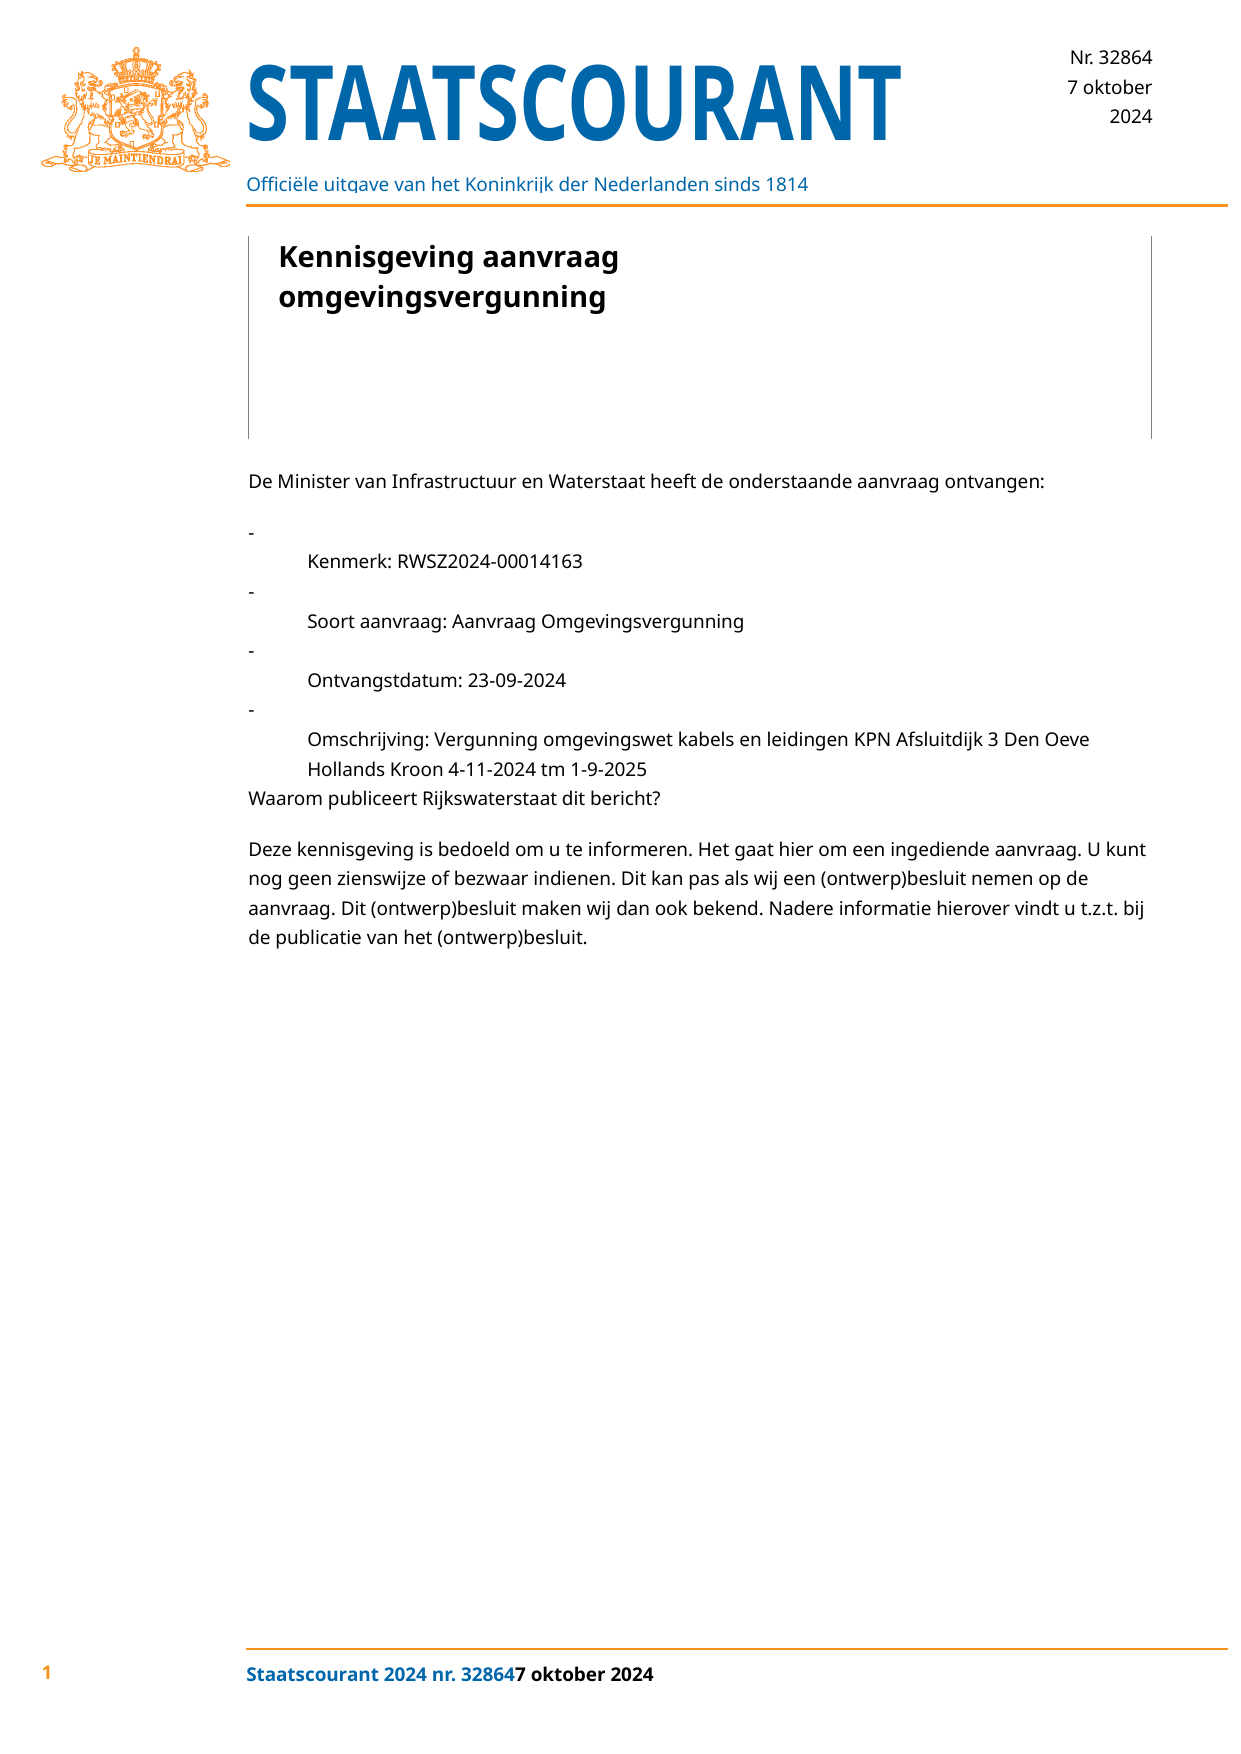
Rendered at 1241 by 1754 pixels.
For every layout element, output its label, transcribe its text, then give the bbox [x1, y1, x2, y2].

table_header [850, 236, 912, 413]
text De Minister van Infrastructuur en Waterstaat heeft de onderstaande aanvraag ontvangen: [248, 469, 1152, 494]
picture [912, 236, 1090, 414]
text Waarom publiceert Rijkswaterstaat dit bericht? [248, 785, 1152, 811]
list Soort aanvraag: Aanvraag Omgevingsvergunning [248, 608, 1152, 633]
table_header Kennisgeving aanvraag omgevingsvergunning [249, 236, 850, 439]
list Omschrijving: Vergunning omgevingswet kabels en leidingen KPN Afsluitdijk 3 Den Oeve Hollands Kroon 4-11-2024 tm 1-9-2025 [248, 726, 1152, 781]
list Ontvangstdatum: 23-09-2024 [248, 667, 1152, 693]
table_header [1090, 236, 1151, 413]
picture [41, 47, 231, 172]
list Kenmerk: RWSZ2024-00014163 [248, 549, 1152, 574]
table_header [850, 414, 1151, 439]
text Deze kennisgeving is bedoeld om u te informeren. Het gaat hier om een ingediende aanvraag. U kunt nog geen zienswijze of bezwaar indienen. Dit kan pas als wij een (ontwerp)besluit nemen op de aanvraag. Dit (ontwerp)besluit maken wij dan ook bekend. Nadere informatie hierover vindt u t.z.t. bij de publicatie van het (ontwerp)besluit. [248, 836, 1152, 950]
